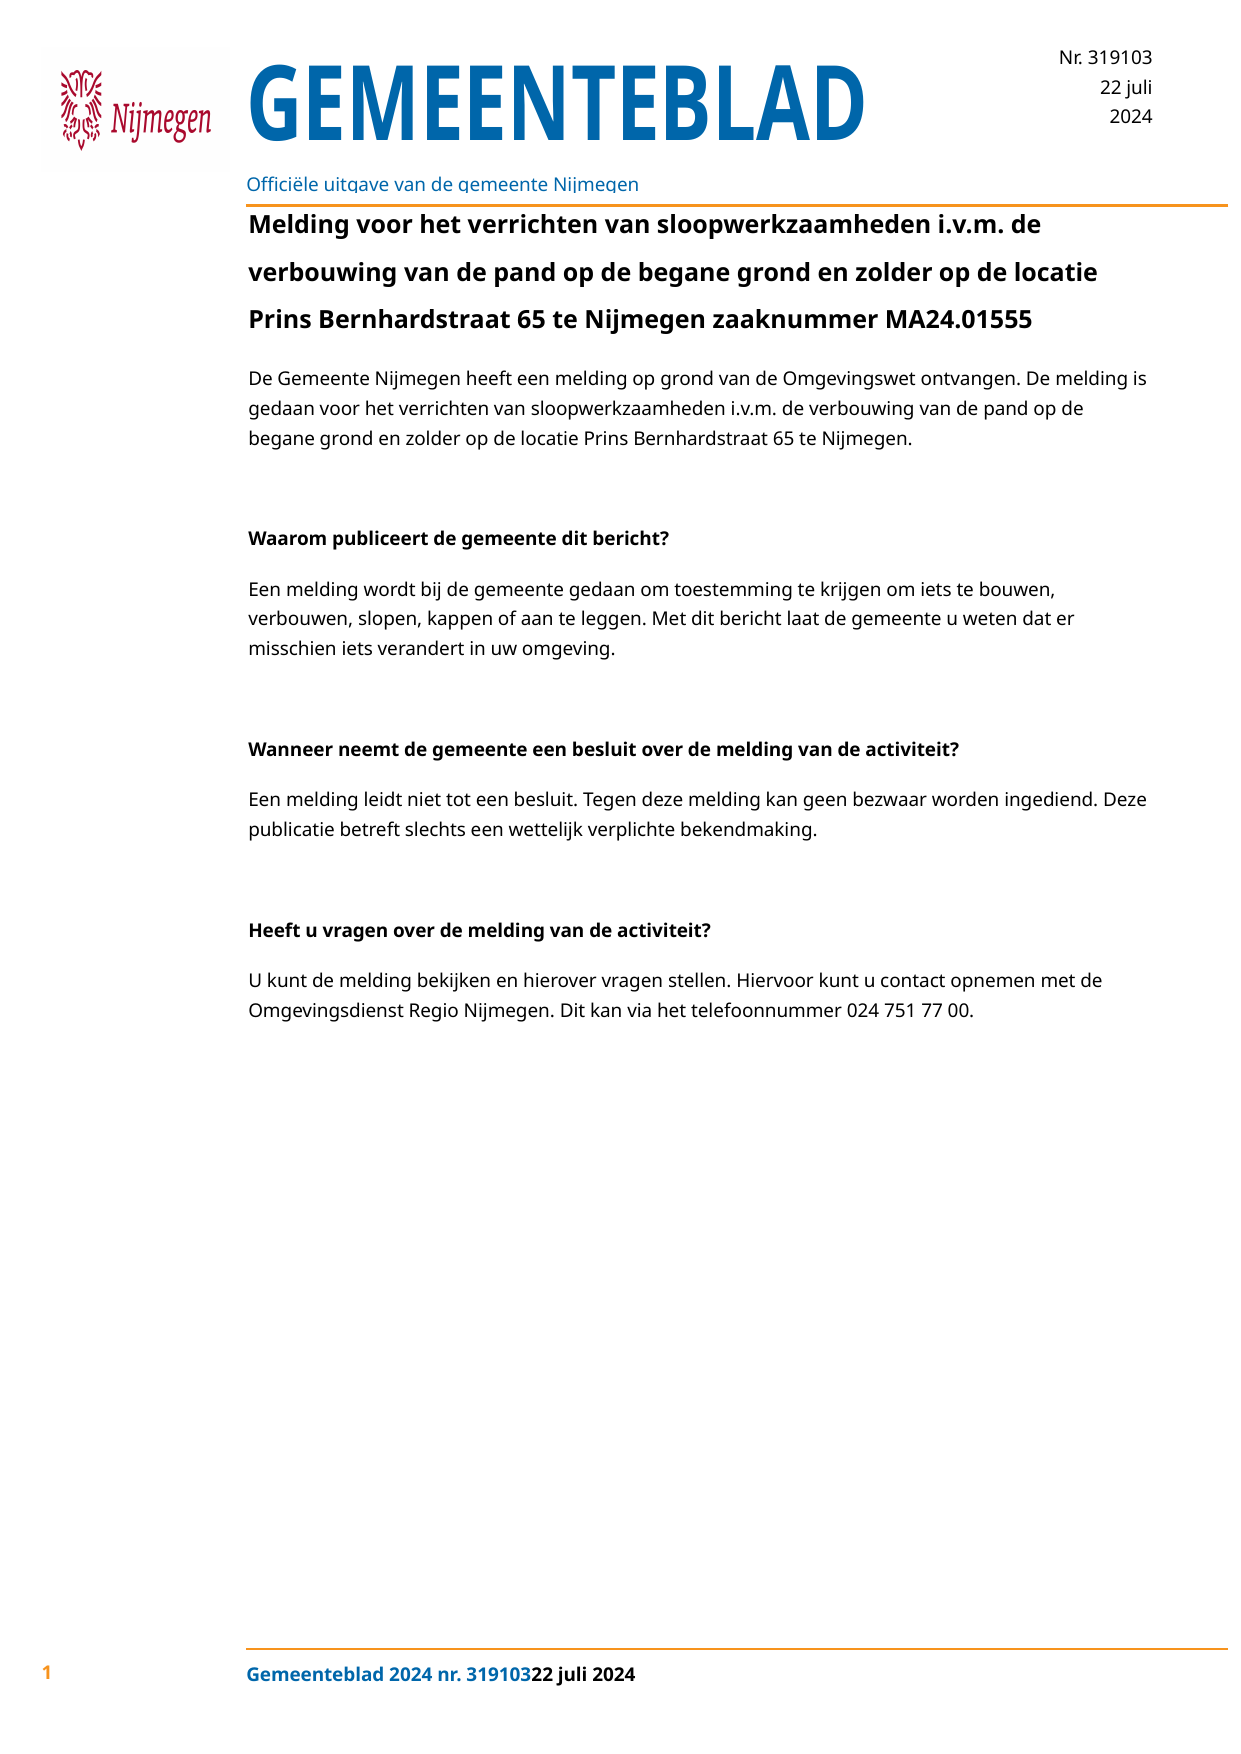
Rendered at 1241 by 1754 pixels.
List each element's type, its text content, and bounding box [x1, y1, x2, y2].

text U kunt de melding bekijken en hierover vragen stellen. Hiervoor kunt u contact opnemen met de Omgevingsdienst Regio Nijmegen. Dit kan via het telefoonnummer 024 751 77 00. [248, 967, 1152, 1022]
picture [41, 47, 231, 172]
text Een melding wordt bij de gemeente gedaan om toestemming te krijgen om iets te bouwen, verbouwen, slopen, kappen of aan te leggen. Met dit bericht laat de gemeente u weten dat er misschien iets verandert in uw omgeving. [248, 576, 1152, 661]
text Heeft u vragen over de melding van de activiteit? [248, 917, 1152, 942]
text Een melding leidt niet tot een besluit. Tegen deze melding kan geen bezwaar worden ingediend. Deze publicatie betreft slechts een wettelijk verplichte bekendmaking. [248, 786, 1152, 842]
text Waarom publiceert de gemeente dit bericht? [248, 526, 1152, 551]
text De Gemeente Nijmegen heeft een melding op grond van de Omgevingswet ontvangen. De melding is gedaan voor het verrichten van sloopwerkzaamheden i.v.m. de verbouwing van de pand op de begane grond en zolder op de locatie Prins Bernhardstraat 65 te Nijmegen. [248, 366, 1152, 450]
text Wanneer neemt de gemeente een besluit over de melding van de activiteit? [248, 736, 1152, 762]
text Melding voor het verrichten van sloopwerkzaamheden i.v.m. de verbouwing van de pand op de begane grond en zolder op de locatie Prins Bernhardstraat 65 te Nijmegen zaaknummer MA24.01555 [248, 207, 1152, 336]
